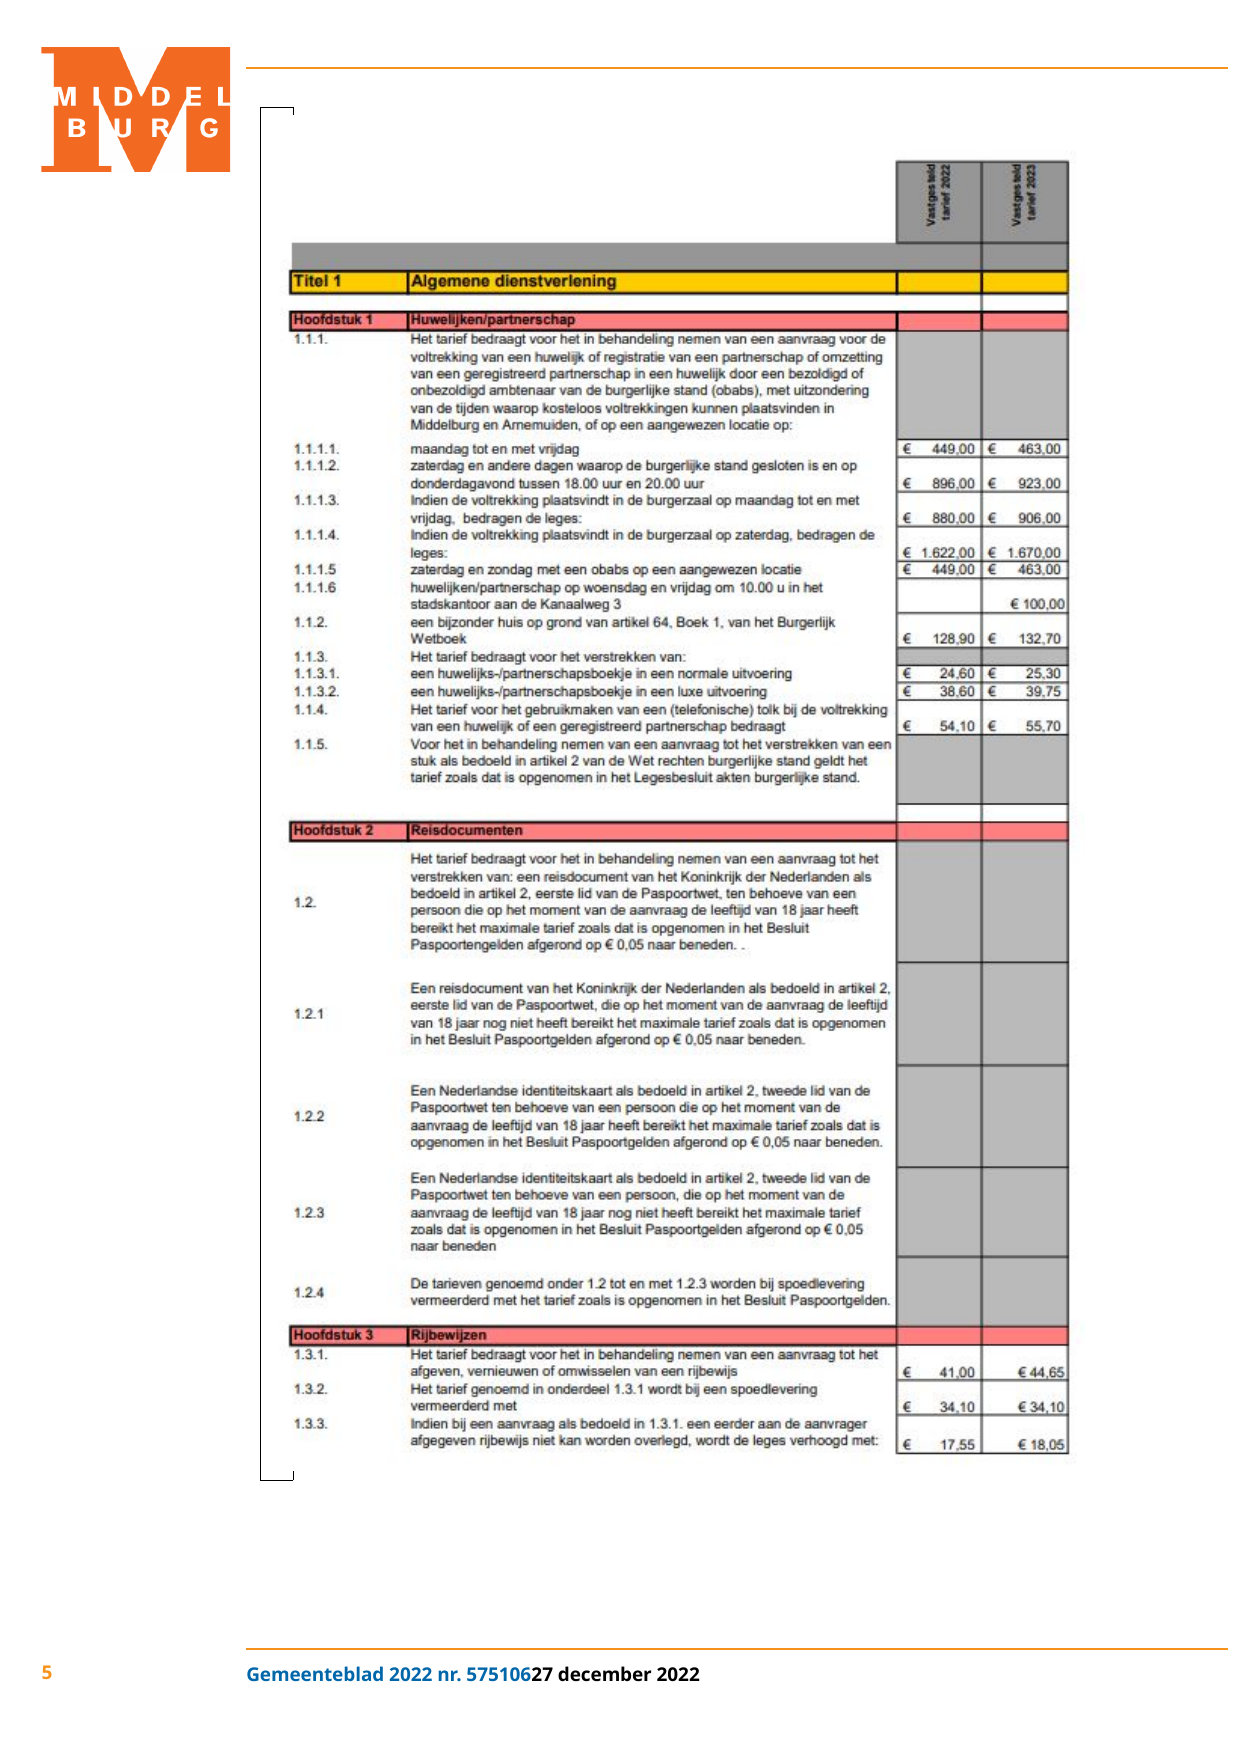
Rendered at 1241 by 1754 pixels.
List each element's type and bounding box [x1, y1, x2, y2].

picture [41, 47, 231, 172]
picture [268, 115, 1085, 1471]
